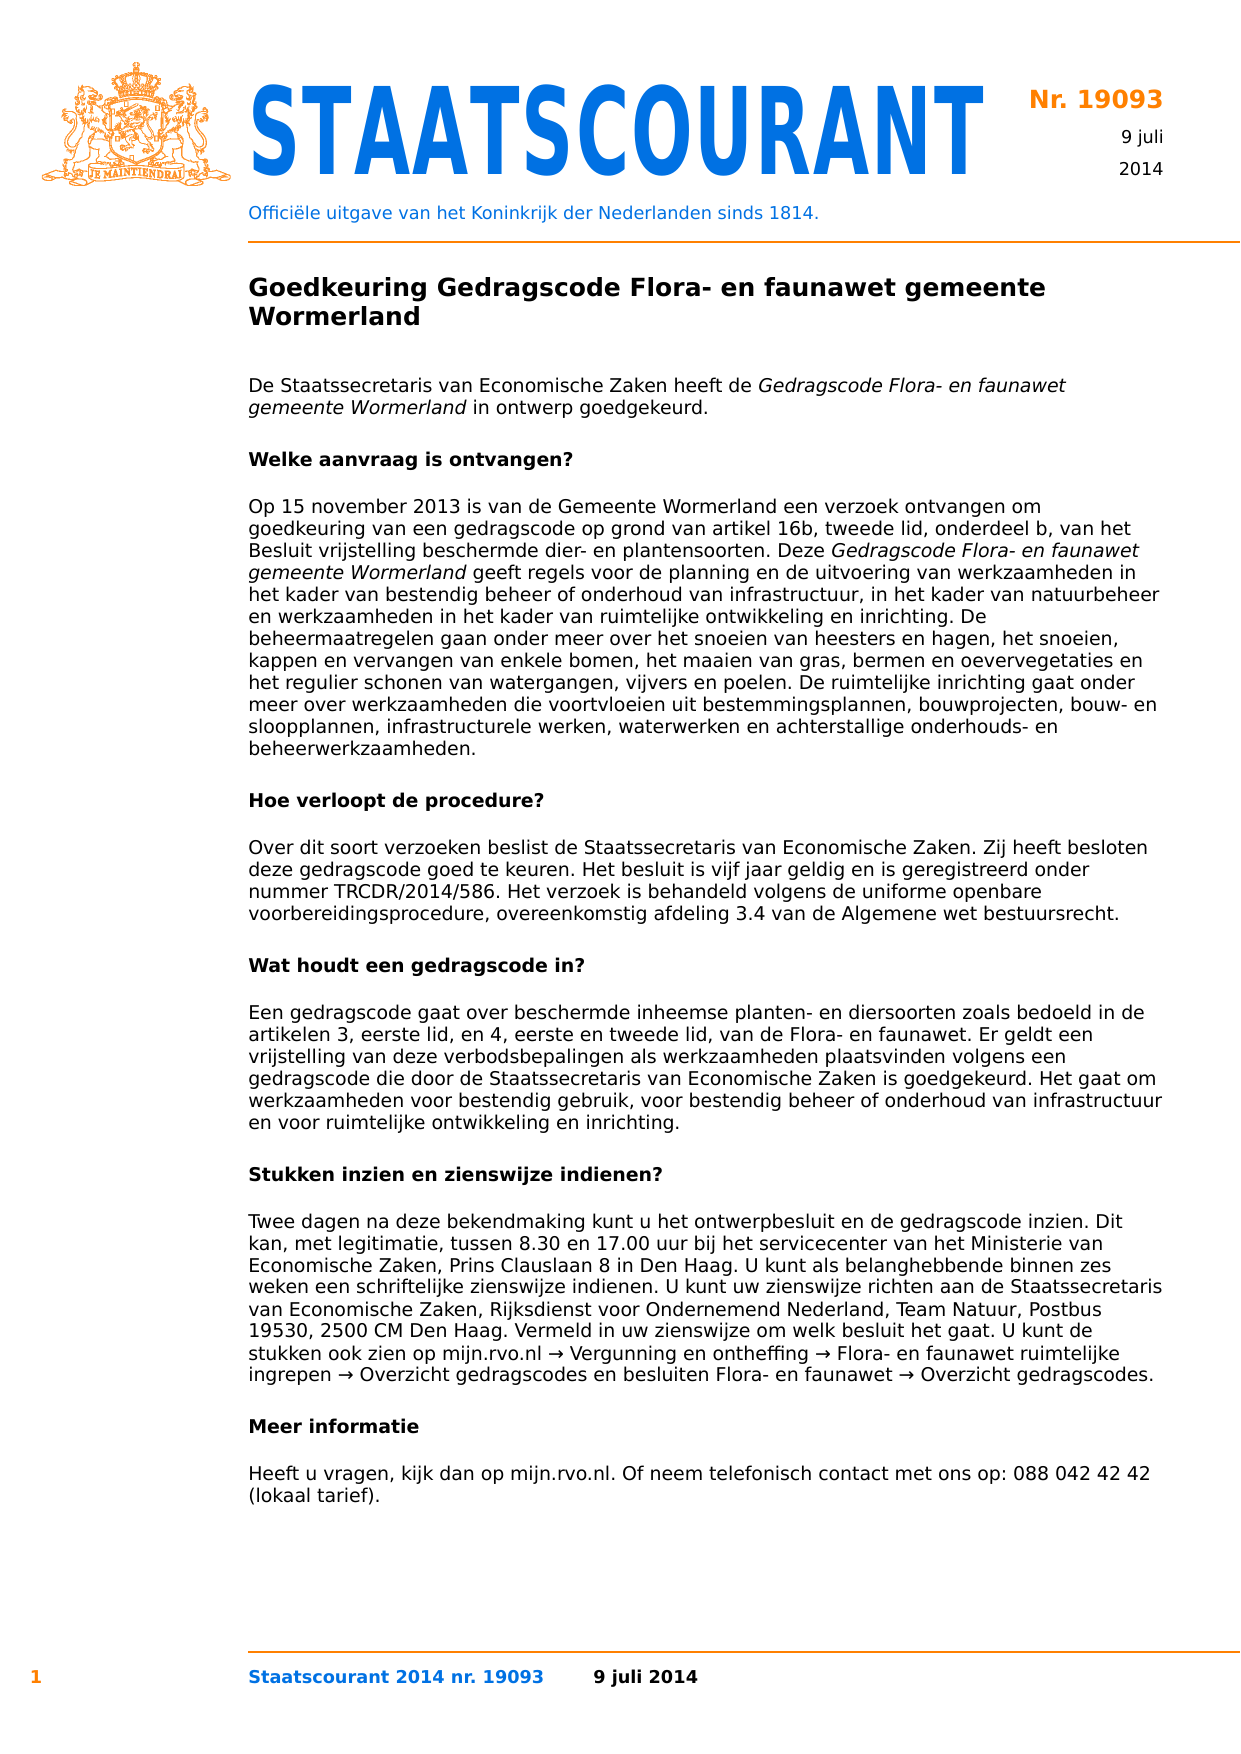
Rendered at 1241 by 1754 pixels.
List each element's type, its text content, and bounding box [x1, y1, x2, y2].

text Een gedragscode gaat over beschermde inheemse planten- en diersoorten zoals bedoeld in de artikelen 3, eerste lid, en 4, eerste en tweede lid, van de Flora- en faunawet. Er geldt een vrijstelling van deze verbodsbepalingen als werkzaamheden plaatsvinden volgens een gedragscode die door de Staatssecretaris van Economische Zaken is goedgekeurd. Het gaat om werkzaamheden voor bestendig gebruik, voor bestendig beheer of onderhoud van infrastructuur en voor ruimtelijke ontwikkeling en inrichting. [248, 1002, 1163, 1133]
subtitle Welke aanvraag is ontvangen? [248, 449, 1163, 471]
table_cell 9 juli [998, 121, 1240, 153]
text Heeft u vragen, kijk dan op mijn.rvo.nl. Of neem telefonisch contact met ons op: 088 042 42 42 (lokaal tarief). [248, 1463, 1163, 1507]
subtitle Wat houdt een gedragscode in? [248, 955, 1163, 977]
subtitle Hoe verloopt de procedure? [248, 790, 1163, 812]
subtitle Goedkeuring Gedragscode Flora- en faunawet gemeente Wormerland [248, 273, 1163, 331]
table_header [25, 62, 248, 241]
text De Staatssecretaris van Economische Zaken heeft de Gedragscode Flora- en faunawet gemeente Wormerland in ontwerp goedgekeurd. [248, 375, 1163, 419]
text Over dit soort verzoeken beslist de Staatssecretaris van Economische Zaken. Zij heeft besloten deze gedragscode goed te keuren. Het besluit is vijf jaar geldig en is geregistreerd onder nummer TRCDR/2014/586. Het verzoek is behandeld volgens de uniforme openbare voorbereidingsprocedure, overeenkomstig afdeling 3.4 van de Algemene wet bestuursrecht. [248, 837, 1163, 925]
table_cell 2014 [998, 153, 1240, 203]
subtitle Meer informatie [248, 1416, 1163, 1438]
table_cell Officiële uitgave van het Koninkrijk der Nederlanden sinds 1814. [248, 203, 1240, 241]
text Twee dagen na deze bekendmaking kunt u het ontwerpbesluit en de gedragscode inzien. Dit kan, met legitimatie, tussen 8.30 en 17.00 uur bij het servicecenter van het Ministerie van Economische Zaken, Prins Clauslaan 8 in Den Haag. U kunt als belanghebbende binnen zes weken een schriftelijke zienswijze indienen. U kunt uw zienswijze richten aan de Staatssecretaris van Economische Zaken, Rijksdienst voor Ondernemend Nederland, Team Natuur, Postbus 19530, 2500 CM Den Haag. Vermeld in uw zienswijze om welk besluit het gaat. U kunt de stukken ook zien op mijn.rvo.nl → Vergunning en ontheffing → Flora- en faunawet ruimtelijke ingrepen → Overzicht gedragscodes en besluiten Flora- en faunawet → Overzicht gedragscodes. [248, 1211, 1163, 1386]
text Op 15 november 2013 is van de Gemeente Wormerland een verzoek ontvangen om goedkeuring van een gedragscode op grond van artikel 16b, tweede lid, onderdeel b, van het Besluit vrijstelling beschermde dier- en plantensoorten. Deze Gedragscode Flora- en faunawet gemeente Wormerland geeft regels voor de planning en de uitvoering van werkzaamheden in het kader van bestendig beheer of onderhoud van infrastructuur, in het kader van natuurbeheer en werkzaamheden in het kader van ruimtelijke ontwikkeling en inrichting. De beheermaatregelen gaan onder meer over het snoeien van heesters en hagen, het snoeien, kappen en vervangen van enkele bomen, het maaien van gras, bermen en oevervegetaties en het regulier schonen van watergangen, vijvers en poelen. De ruimtelijke inrichting gaat onder meer over werkzaamheden die voortvloeien uit bestemmingsplannen, bouwprojecten, bouw- en sloopplannen, infrastructurele werken, waterwerken en achterstallige onderhouds- en beheerwerkzaamheden. [248, 496, 1163, 760]
subtitle Stukken inzien en zienswijze indienen? [248, 1163, 1163, 1186]
table_header Nr. 19093 [998, 62, 1240, 121]
table_header STAATSCOURANT [248, 62, 998, 203]
picture [41, 62, 231, 186]
